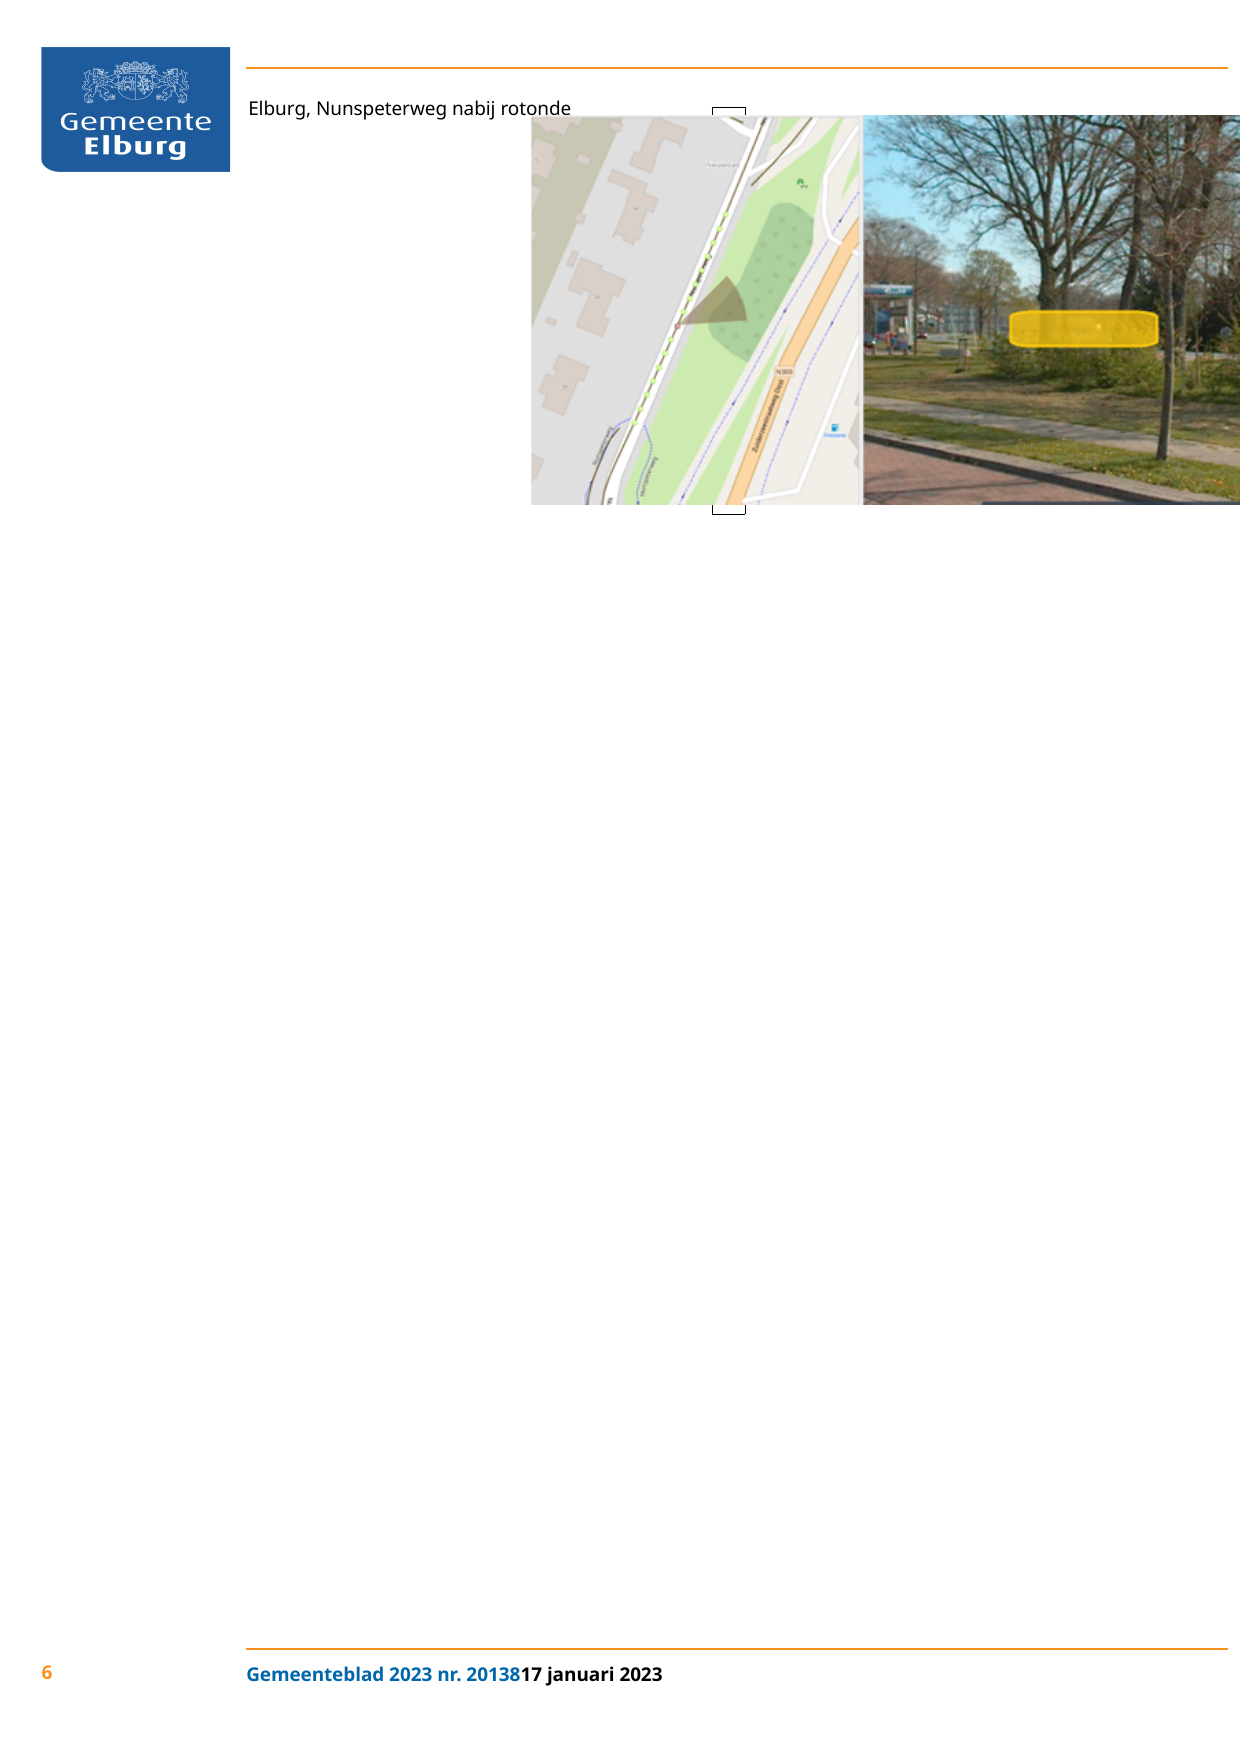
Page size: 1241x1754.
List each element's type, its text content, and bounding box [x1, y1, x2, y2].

table_cell Elburg, Nunspeterweg nabij rotonde [248, 95, 700, 531]
picture [41, 47, 231, 172]
table_cell [700, 95, 1152, 115]
table_header [248, 535, 700, 560]
table_cell [713, 505, 745, 514]
picture [531, 115, 1240, 505]
table_header [700, 535, 1152, 560]
table_cell [700, 505, 1152, 531]
table_cell [713, 108, 745, 115]
